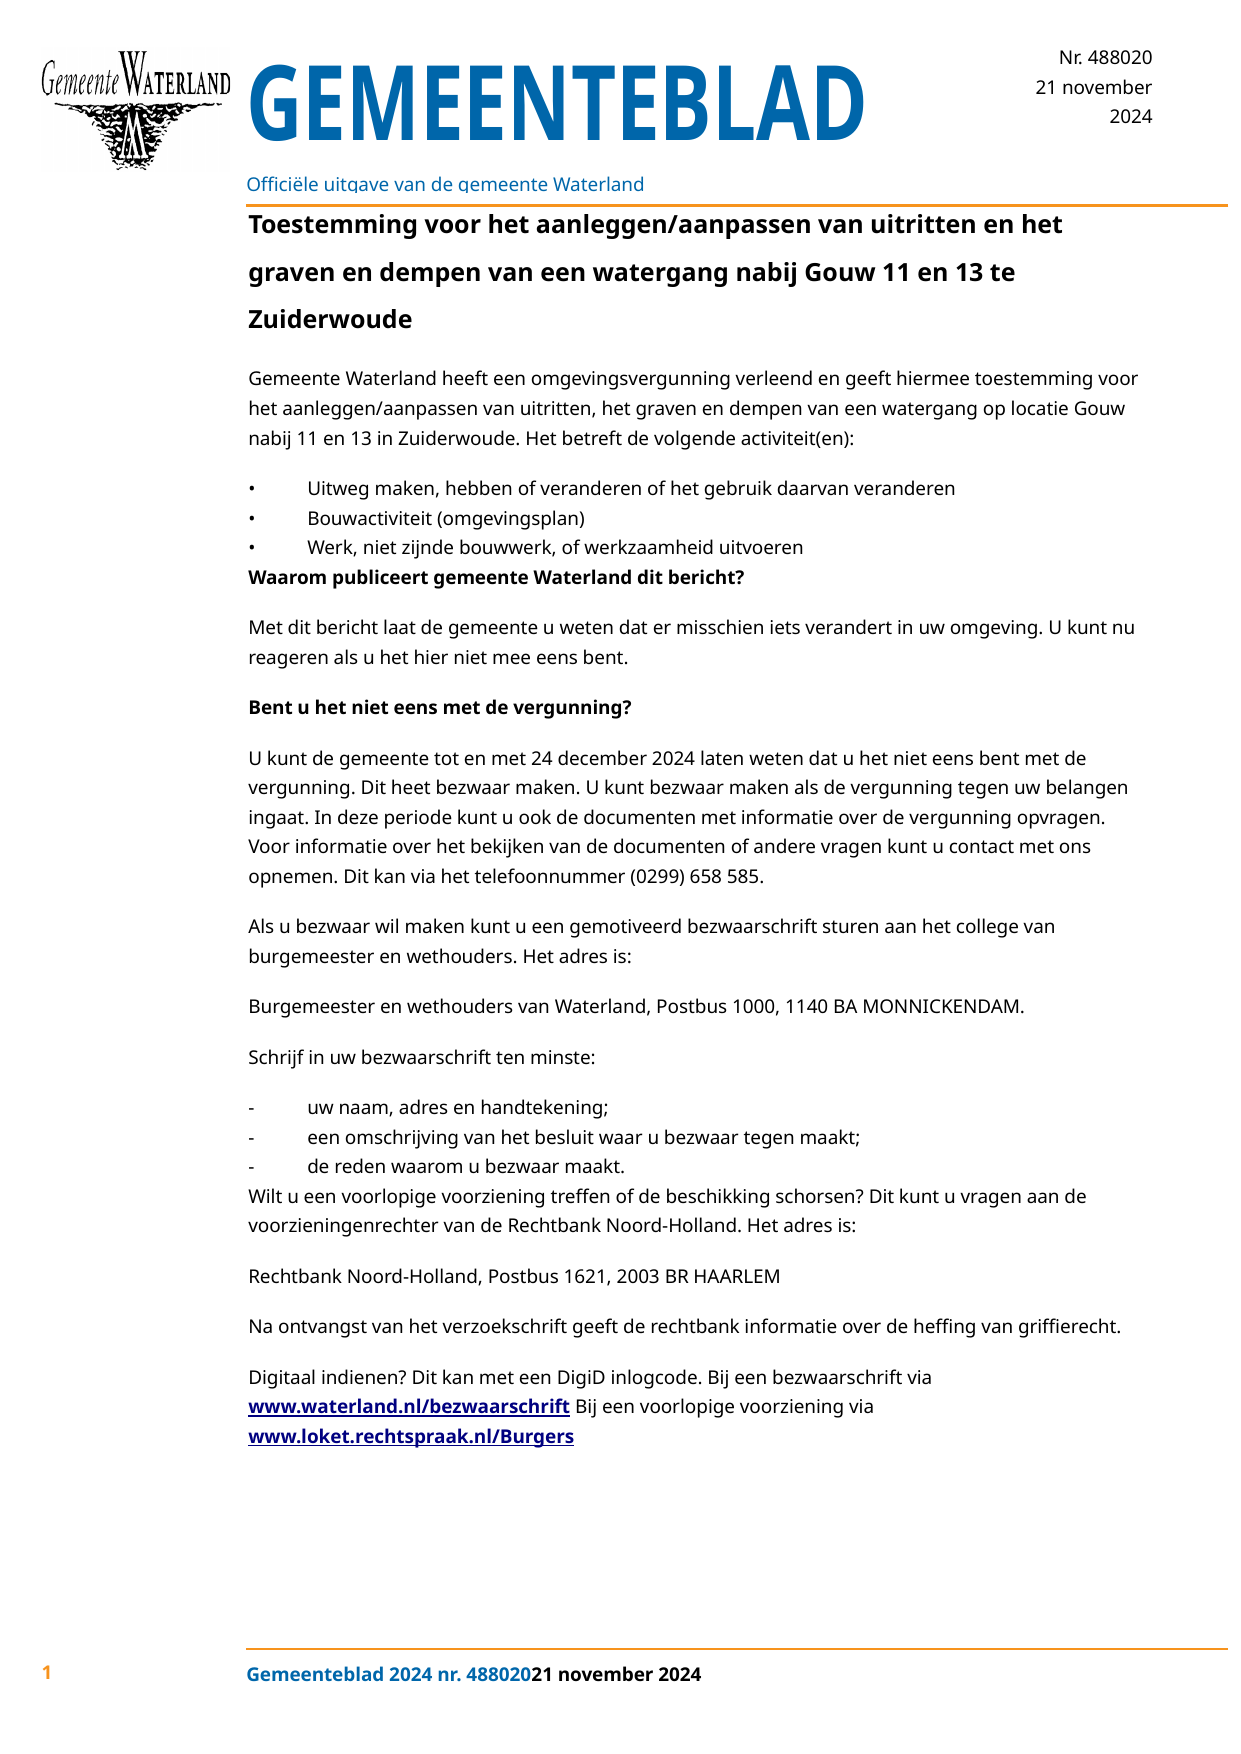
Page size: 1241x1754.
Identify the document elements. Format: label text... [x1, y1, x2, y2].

picture [41, 47, 231, 172]
text Gemeente Waterland heeft een omgevingsvergunning verleend en geeft hiermee toestemming voor het aanleggen/aanpassen van uitritten, het graven en dempen van een watergang op locatie Gouw nabij 11 en 13 in Zuiderwoude. Het betreft de volgende activiteit(en): [248, 366, 1152, 450]
text Schrijf in uw bezwaarschrift ten minste: [248, 1044, 1152, 1069]
text Na ontvangst van het verzoekschrift geeft de rechtbank informatie over de heffing van griffierecht. [248, 1313, 1152, 1339]
text Bent u het niet eens met de vergunning? [248, 694, 1152, 720]
text Wilt u een voorlopige voorziening treffen of de beschikking schorsen? Dit kunt u vragen aan de voorzieningenrechter van de Rechtbank Noord-Holland. Het adres is: [248, 1183, 1152, 1238]
list uw naam, adres en handtekening; [248, 1094, 1152, 1120]
text Rechtbank Noord-Holland, Postbus 1621, 2003 BR HAARLEM [248, 1263, 1152, 1289]
text U kunt de gemeente tot en met 24 december 2024 laten weten dat u het niet eens bent met de vergunning. Dit heet bezwaar maken. U kunt bezwaar maken als de vergunning tegen uw belangen ingaat. In deze periode kunt u ook de documenten met informatie over de vergunning opvragen. Voor informatie over het bekijken van de documenten of andere vragen kunt u contact met ons opnemen. Dit kan via het telefoonnummer (0299) 658 585. [248, 745, 1152, 889]
text Als u bezwaar wil maken kunt u een gemotiveerd bezwaarschrift sturen aan het college van burgemeester en wethouders. Het adres is: [248, 913, 1152, 969]
text Burgemeester en wethouders van Waterland, Postbus 1000, 1140 BA MONNICKENDAM. [248, 993, 1152, 1019]
list de reden waarom u bezwaar maakt. [248, 1153, 1152, 1179]
text Toestemming voor het aanleggen/aanpassen van uitritten en het graven en dempen van een watergang nabij Gouw 11 en 13 te Zuiderwoude [248, 207, 1152, 336]
list Werk, niet zijnde bouwwerk, of werkzaamheid uitvoeren [248, 534, 1152, 560]
text Met dit bericht laat de gemeente u weten dat er misschien iets verandert in uw omgeving. U kunt nu reageren als u het hier niet mee eens bent. [248, 614, 1152, 669]
list Uitweg maken, hebben of veranderen of het gebruik daarvan veranderen [248, 475, 1152, 501]
text Digitaal indienen? Dit kan met een DigiD inlogcode. Bij een bezwaarschrift via www.waterland.nl/bezwaarschrift Bij een voorlopige voorziening via www.loket.rechtspraak.nl/Burgers [248, 1364, 1152, 1449]
list een omschrijving van het besluit waar u bezwaar tegen maakt; [248, 1124, 1152, 1149]
text Waarom publiceert gemeente Waterland dit bericht? [248, 564, 1152, 589]
list Bouwactiviteit (omgevingsplan) [248, 505, 1152, 530]
